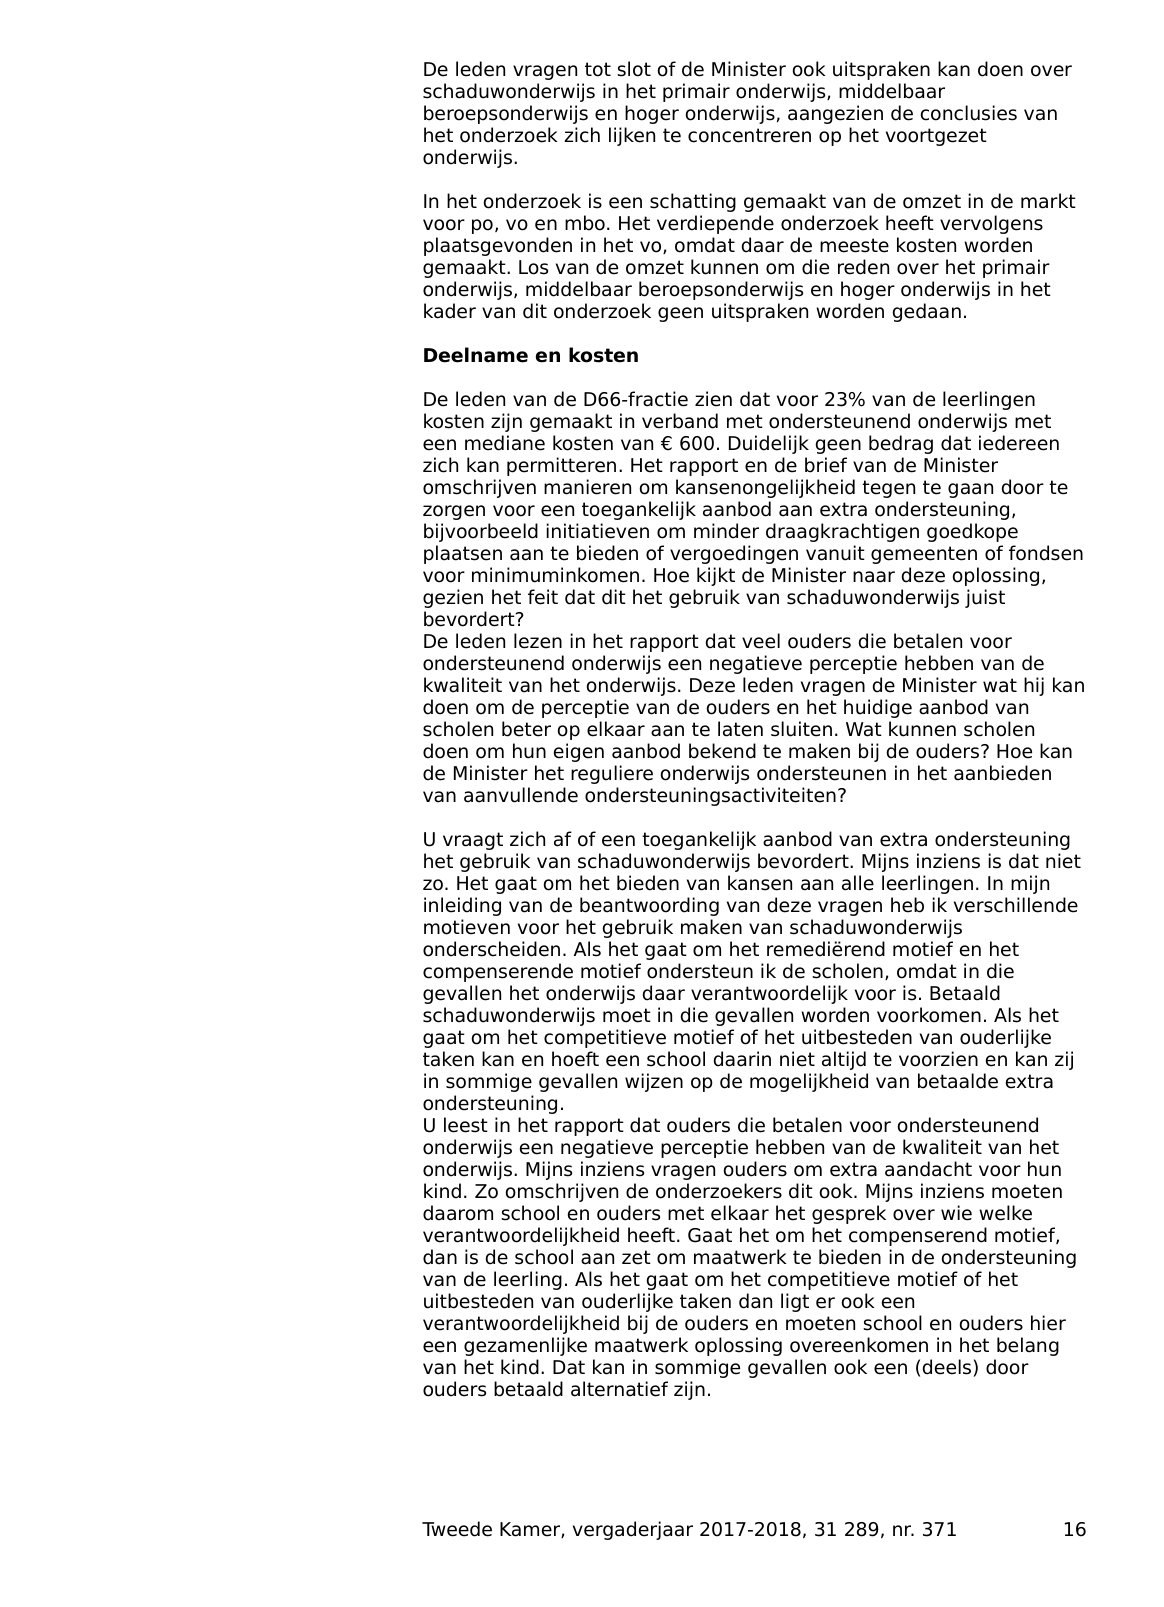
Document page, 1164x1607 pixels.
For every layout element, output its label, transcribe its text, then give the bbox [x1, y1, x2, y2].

text De leden lezen in het rapport dat veel ouders die betalen voor ondersteunend onderwijs een negatieve perceptie hebben van de kwaliteit van het onderwijs. Deze leden vragen de Minister wat hij kan doen om de perceptie van de ouders en het huidige aanbod van scholen beter op elkaar aan te laten sluiten. Wat kunnen scholen doen om hun eigen aanbod bekend te maken bij de ouders? Hoe kan de Minister het reguliere onderwijs ondersteunen in het aanbieden van aanvullende ondersteuningsactiviteiten? [422, 631, 1087, 807]
text De leden van de D66-fractie zien dat voor 23% van de leerlingen kosten zijn gemaakt in verband met ondersteunend onderwijs met een mediane kosten van € 600. Duidelijk geen bedrag dat iedereen zich kan permitteren. Het rapport en de brief van de Minister omschrijven manieren om kansenongelijkheid tegen te gaan door te zorgen voor een toegankelijk aanbod aan extra ondersteuning, bijvoorbeeld initiatieven om minder draagkrachtigen goedkope plaatsen aan te bieden of vergoedingen vanuit gemeenten of fondsen voor minimuminkomen. Hoe kijkt de Minister naar deze oplossing, gezien het feit dat dit het gebruik van schaduwonderwijs juist bevordert? [422, 389, 1087, 631]
text U vraagt zich af of een toegankelijk aanbod van extra ondersteuning het gebruik van schaduwonderwijs bevordert. Mijns inziens is dat niet zo. Het gaat om het bieden van kansen aan alle leerlingen. In mijn inleiding van de beantwoording van deze vragen heb ik verschillende motieven voor het gebruik maken van schaduwonderwijs onderscheiden. Als het gaat om het remediërend motief en het compenserende motief ondersteun ik de scholen, omdat in die gevallen het onderwijs daar verantwoordelijk voor is. Betaald schaduwonderwijs moet in die gevallen worden voorkomen. Als het gaat om het competitieve motief of het uitbesteden van ouderlijke taken kan en hoeft een school daarin niet altijd te voorzien en kan zij in sommige gevallen wijzen op de mogelijkheid van betaalde extra ondersteuning. [422, 829, 1087, 1115]
text In het onderzoek is een schatting gemaakt van de omzet in de markt voor po, vo en mbo. Het verdiepende onderzoek heeft vervolgens plaatsgevonden in het vo, omdat daar de meeste kosten worden gemaakt. Los van de omzet kunnen om die reden over het primair onderwijs, middelbaar beroepsonderwijs en hoger onderwijs in het kader van dit onderzoek geen uitspraken worden gedaan. [422, 191, 1087, 323]
subtitle Deelname en kosten [422, 345, 1087, 367]
text De leden vragen tot slot of de Minister ook uitspraken kan doen over schaduwonderwijs in het primair onderwijs, middelbaar beroepsonderwijs en hoger onderwijs, aangezien de conclusies van het onderzoek zich lijken te concentreren op het voortgezet onderwijs. [422, 59, 1087, 169]
text U leest in het rapport dat ouders die betalen voor ondersteunend onderwijs een negatieve perceptie hebben van de kwaliteit van het onderwijs. Mijns inziens vragen ouders om extra aandacht voor hun kind. Zo omschrijven de onderzoekers dit ook. Mijns inziens moeten daarom school en ouders met elkaar het gesprek over wie welke verantwoordelijkheid heeft. Gaat het om het compenserend motief, dan is de school aan zet om maatwerk te bieden in de ondersteuning van de leerling. Als het gaat om het competitieve motief of het uitbesteden van ouderlijke taken dan ligt er ook een verantwoordelijkheid bij de ouders en moeten school en ouders hier een gezamenlijke maatwerk oplossing overeenkomen in het belang van het kind. Dat kan in sommige gevallen ook een (deels) door ouders betaald alternatief zijn. [422, 1115, 1087, 1401]
